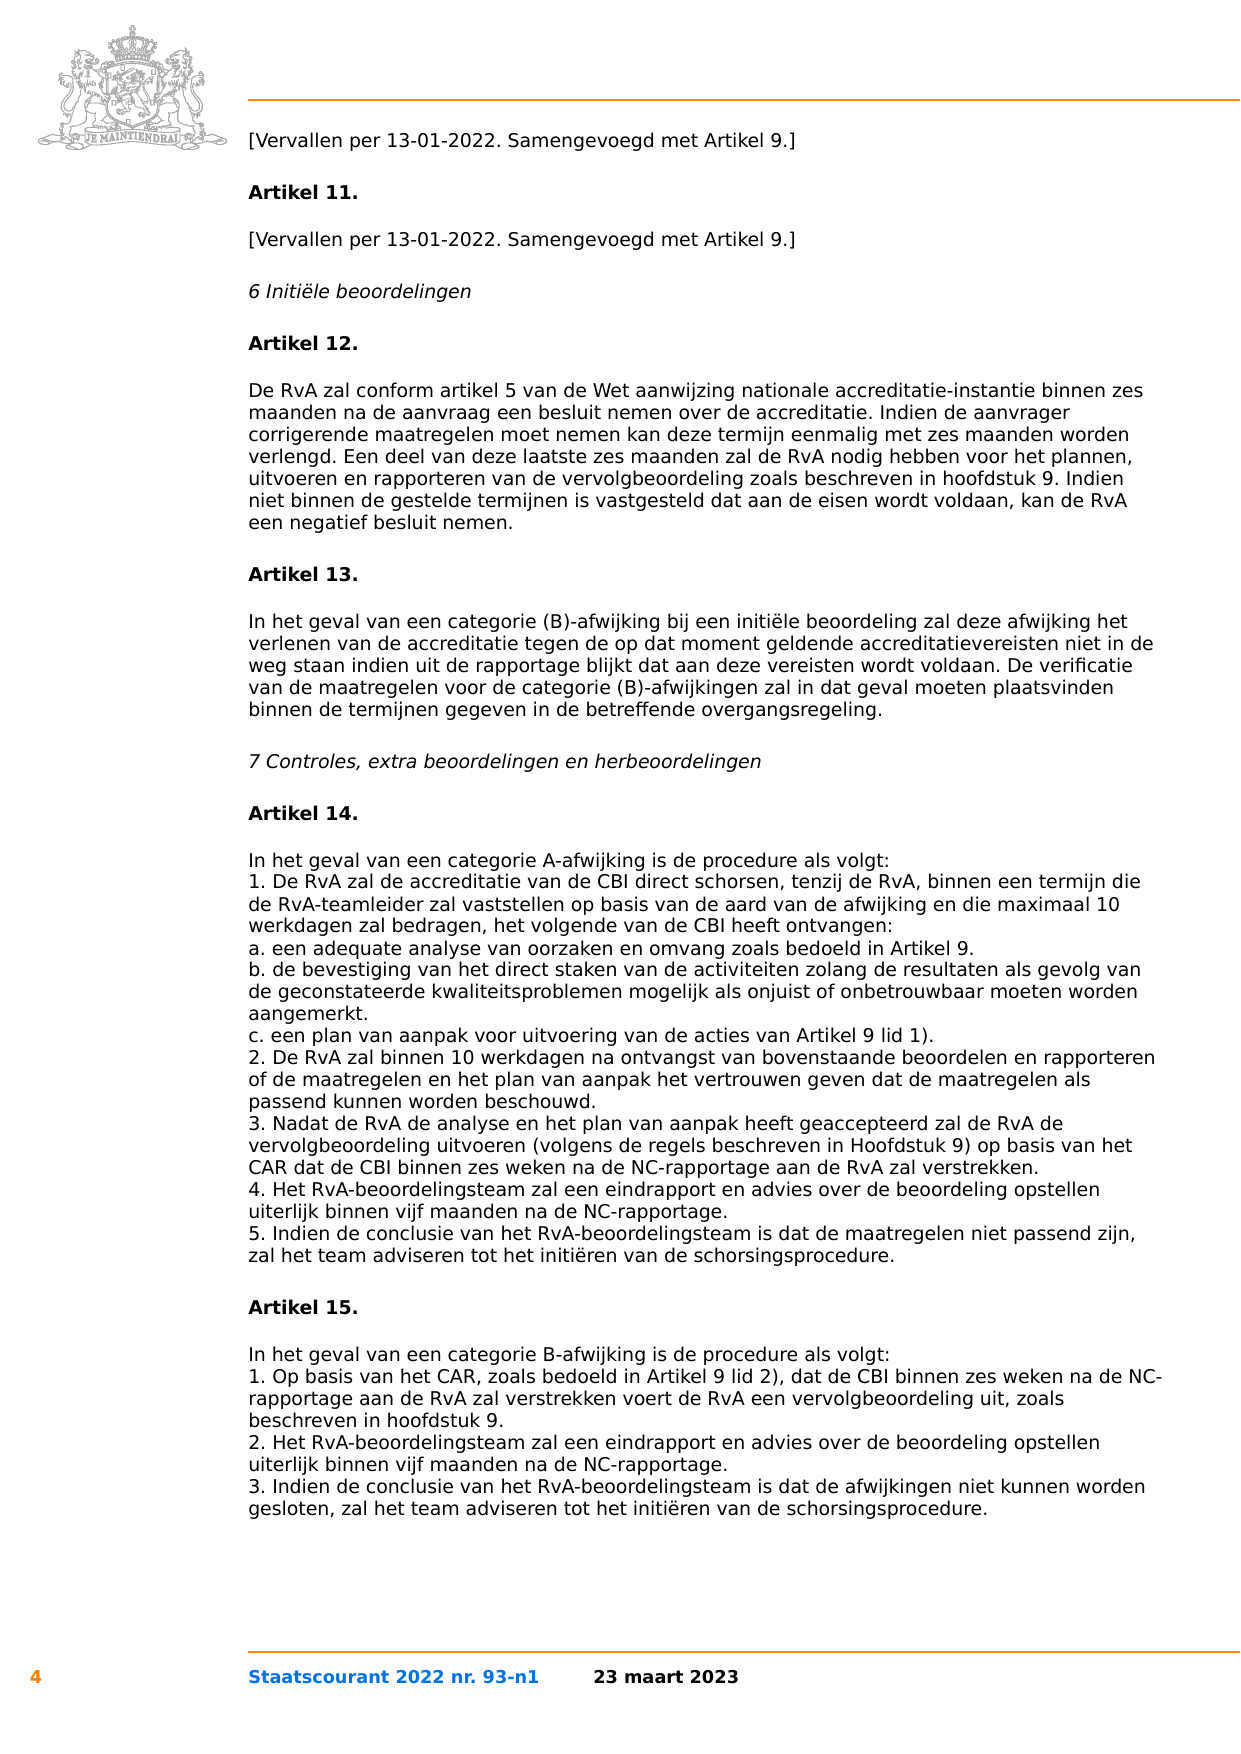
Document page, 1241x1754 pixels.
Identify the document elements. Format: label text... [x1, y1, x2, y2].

text 2. De RvA zal binnen 10 werkdagen na ontvangst van bovenstaande beoordelen en rapporteren of de maatregelen en het plan van aanpak het vertrouwen geven dat de maatregelen als passend kunnen worden beschouwd. [248, 1047, 1163, 1113]
subtitle Artikel 14. [248, 802, 1163, 824]
text 4. Het RvA-beoordelingsteam zal een eindrapport en advies over de beoordeling opstellen uiterlijk binnen vijf maanden na de NC-rapportage. [248, 1179, 1163, 1223]
text 1. De RvA zal de accreditatie van de CBI direct schorsen, tenzij de RvA, binnen een termijn die de RvA-teamleider zal vaststellen op basis van de aard van de afwijking en die maximaal 10 werkdagen zal bedragen, het volgende van de CBI heeft ontvangen: [248, 871, 1163, 937]
text 1. Op basis van het CAR, zoals bedoeld in Artikel 9 lid 2), dat de CBI binnen zes weken na de NC-rapportage aan de RvA zal verstrekken voert de RvA een vervolgbeoordeling uit, zoals beschreven in hoofdstuk 9. [248, 1366, 1163, 1432]
text c. een plan van aanpak voor uitvoering van de acties van Artikel 9 lid 1). [248, 1025, 1163, 1047]
text De RvA zal conform artikel 5 van de Wet aanwijzing nationale accreditatie-instantie binnen zes maanden na de aanvraag een besluit nemen over de accreditatie. Indien de aanvrager corrigerende maatregelen moet nemen kan deze termijn eenmalig met zes maanden worden verlengd. Een deel van deze laatste zes maanden zal de RvA nodig hebben voor het plannen, uitvoeren en rapporteren van de vervolgbeoordeling zoals beschreven in hoofdstuk 9. Indien niet binnen de gestelde termijnen is vastgesteld dat aan de eisen wordt voldaan, kan de RvA een negatief besluit nemen. [248, 380, 1163, 534]
subtitle Artikel 13. [248, 564, 1163, 586]
text 5. Indien de conclusie van het RvA-beoordelingsteam is dat de maatregelen niet passend zijn, zal het team adviseren tot het initiëren van de schorsingsprocedure. [248, 1223, 1163, 1267]
text In het geval van een categorie (B)-afwijking bij een initiële beoordeling zal deze afwijking het verlenen van de accreditatie tegen de op dat moment geldende accreditatievereisten niet in de weg staan indien uit de rapportage blijkt dat aan deze vereisten wordt voldaan. De verificatie van de maatregelen voor de categorie (B)-afwijkingen zal in dat geval moeten plaatsvinden binnen de termijnen gegeven in de betreffende overgangsregeling. [248, 611, 1163, 721]
text [Vervallen per 13-01-2022. Samengevoegd met Artikel 9.] [248, 130, 1163, 152]
subtitle 6 Initiële beoordelingen [248, 281, 1163, 303]
subtitle Artikel 12. [248, 333, 1163, 355]
subtitle 7 Controles, extra beoordelingen en herbeoordelingen [248, 751, 1163, 772]
text 3. Nadat de RvA de analyse en het plan van aanpak heeft geaccepteerd zal de RvA de vervolgbeoordeling uitvoeren (volgens de regels beschreven in Hoofdstuk 9) op basis van het CAR dat de CBI binnen zes weken na de NC-rapportage aan de RvA zal verstrekken. [248, 1113, 1163, 1179]
subtitle Artikel 15. [248, 1297, 1163, 1319]
text 3. Indien de conclusie van het RvA-beoordelingsteam is dat de afwijkingen niet kunnen worden gesloten, zal het team adviseren tot het initiëren van de schorsingsprocedure. [248, 1476, 1163, 1520]
subtitle Artikel 11. [248, 182, 1163, 204]
picture [38, 25, 227, 150]
text [Vervallen per 13-01-2022. Samengevoegd met Artikel 9.] [248, 229, 1163, 251]
text a. een adequate analyse van oorzaken en omvang zoals bedoeld in Artikel 9. [248, 937, 1163, 959]
text In het geval van een categorie A-afwijking is de procedure als volgt: [248, 849, 1163, 871]
text In het geval van een categorie B-afwijking is de procedure als volgt: [248, 1344, 1163, 1366]
text b. de bevestiging van het direct staken van de activiteiten zolang de resultaten als gevolg van de geconstateerde kwaliteitsproblemen mogelijk als onjuist of onbetrouwbaar moeten worden aangemerkt. [248, 959, 1163, 1025]
text 2. Het RvA-beoordelingsteam zal een eindrapport en advies over de beoordeling opstellen uiterlijk binnen vijf maanden na de NC-rapportage. [248, 1432, 1163, 1476]
